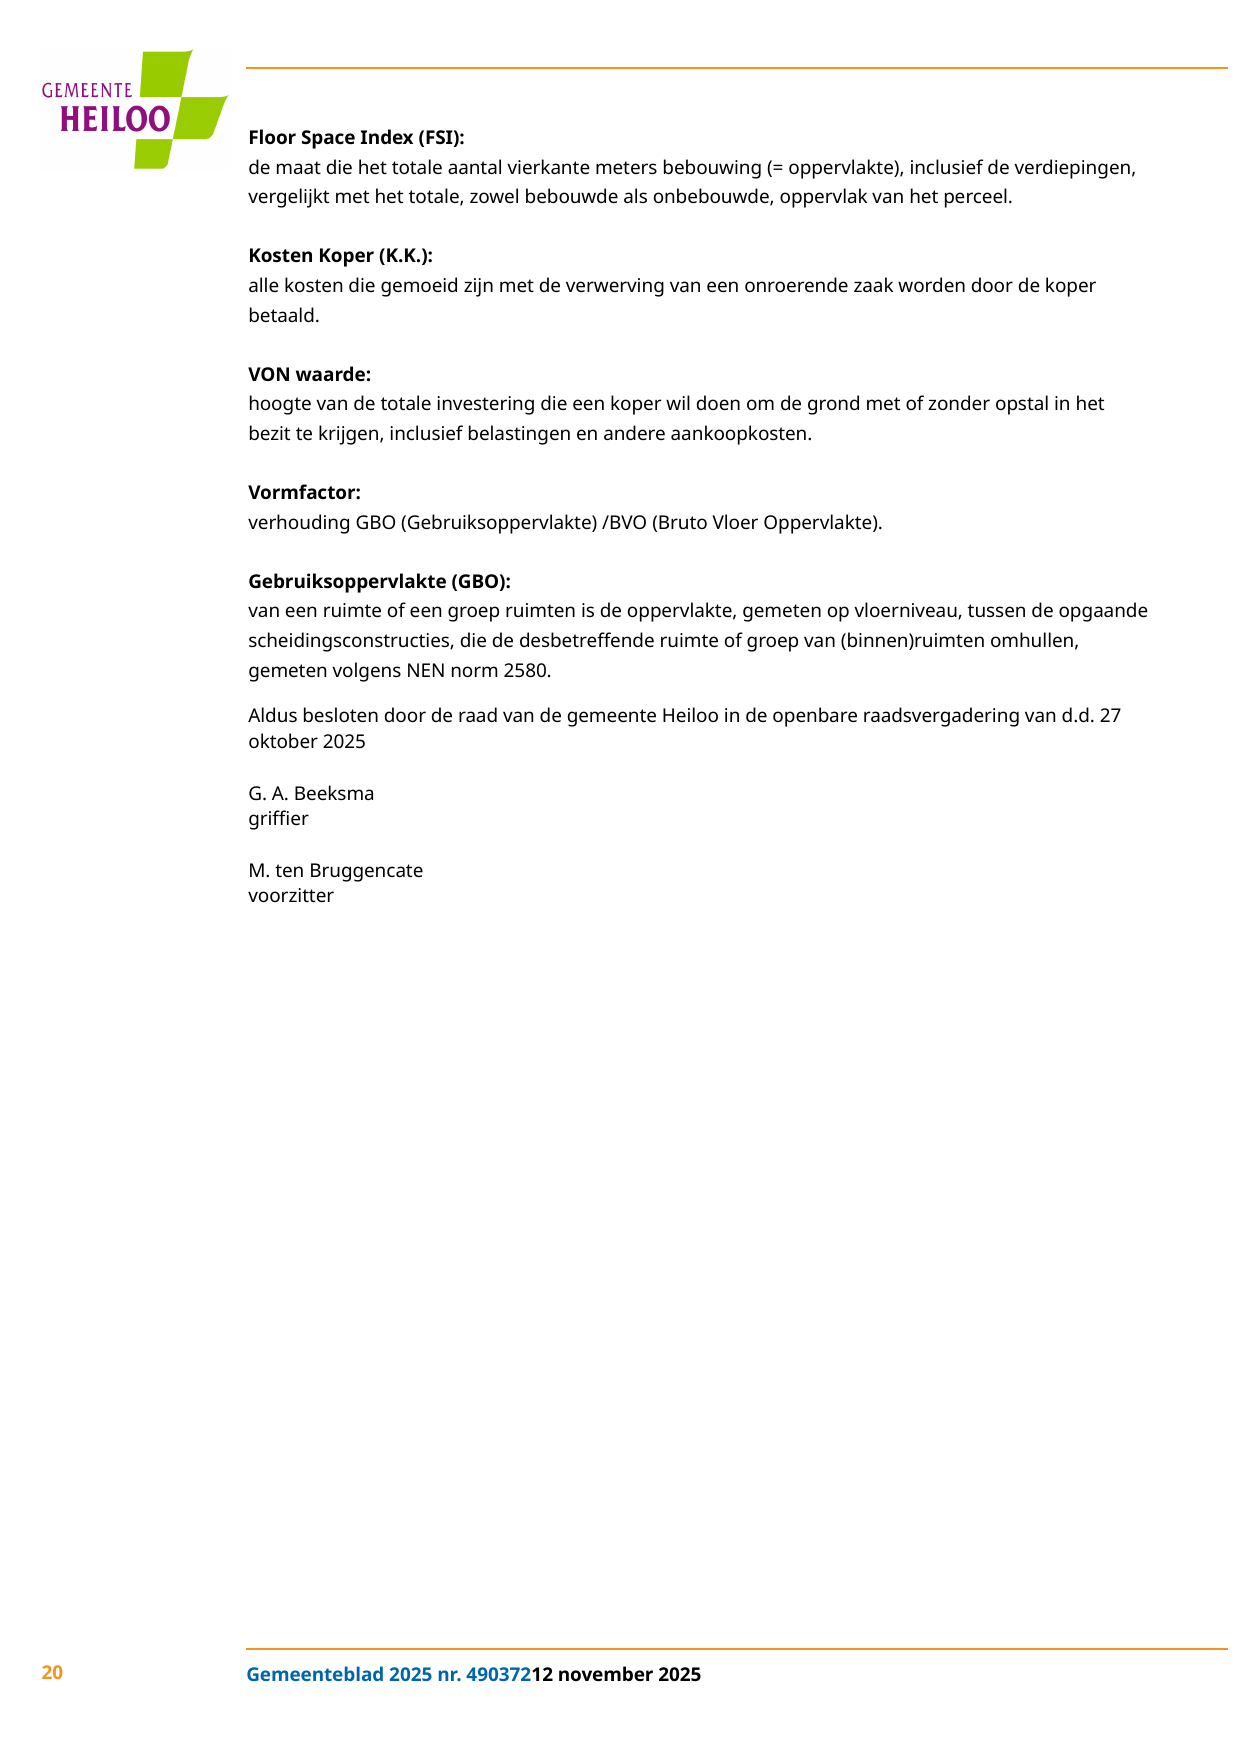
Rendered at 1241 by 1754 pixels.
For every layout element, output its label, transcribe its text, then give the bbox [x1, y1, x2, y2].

text verhouding GBO (Gebruiksoppervlakte) /BVO (Bruto Vloer Oppervlakte). [248, 509, 1152, 535]
text griffier [248, 805, 1152, 831]
text Floor Space Index (FSI): [248, 124, 1152, 150]
text G. A. Beeksma [248, 780, 1152, 805]
text Aldus besloten door de raad van de gemeente Heiloo in de openbare raadsvergadering van d.d. 27 oktober 2025 [248, 702, 1152, 754]
text Kosten Koper (K.K.): [248, 243, 1152, 268]
text Gebruiksoppervlakte (GBO): [248, 568, 1152, 594]
text voorzitter [248, 883, 1152, 908]
picture [41, 47, 231, 172]
text hoogte van de totale investering die een koper wil doen om de grond met of zonder opstal in het bezit te krijgen, inclusief belastingen en andere aankoopkosten. [248, 391, 1152, 446]
text alle kosten die gemoeid zijn met de verwerving van een onroerende zaak worden door de koper betaald. [248, 272, 1152, 328]
text Vormfactor: [248, 479, 1152, 505]
text de maat die het totale aantal vierkante meters bebouwing (= oppervlakte), inclusief de verdiepingen, vergelijkt met het totale, zowel bebouwde als onbebouwde, oppervlak van het perceel. [248, 154, 1152, 209]
text VON waarde: [248, 361, 1152, 387]
text M. ten Bruggencate [248, 857, 1152, 883]
text van een ruimte of een groep ruimten is de oppervlakte, gemeten op vloerniveau, tussen de opgaande scheidingsconstructies, die de desbetreffende ruimte of groep van (binnen)ruimten omhullen, gemeten volgens NEN norm 2580. [248, 598, 1152, 683]
